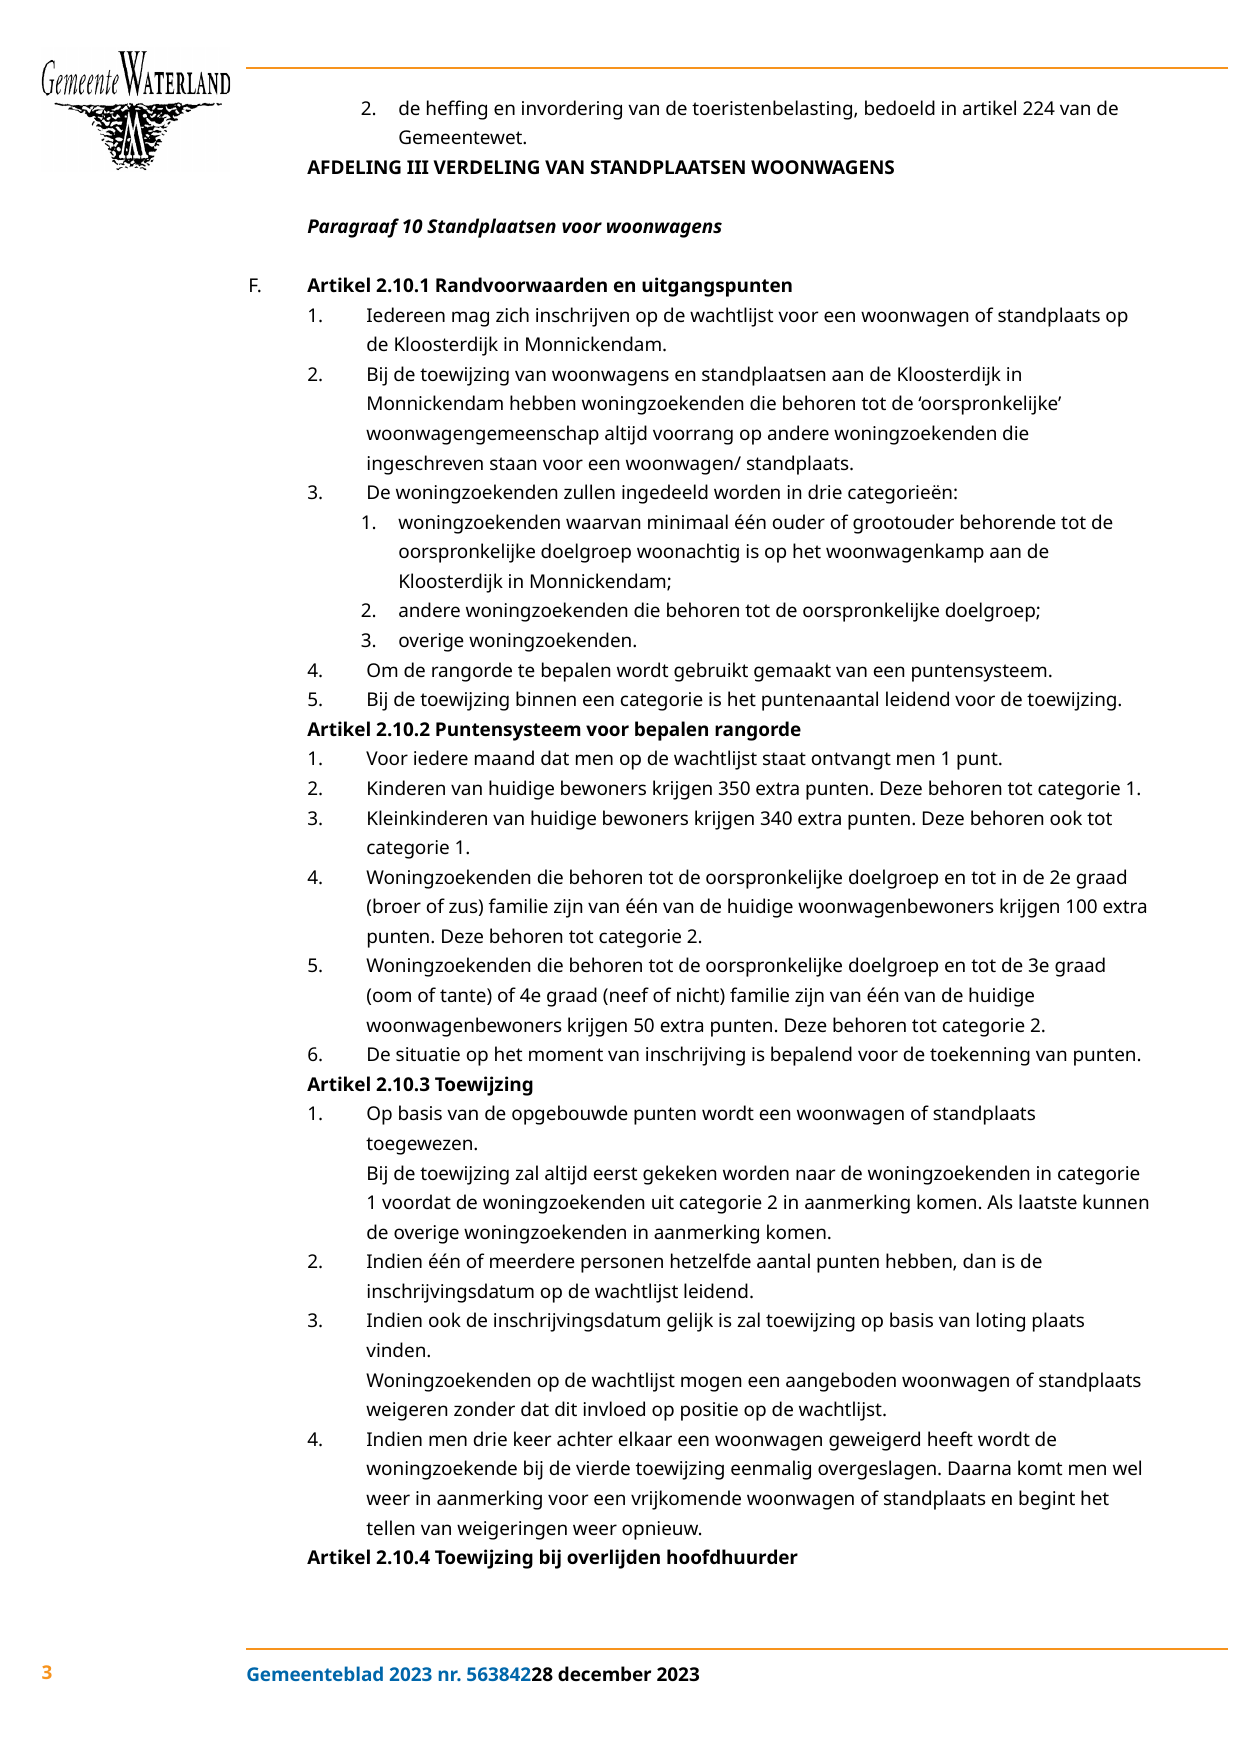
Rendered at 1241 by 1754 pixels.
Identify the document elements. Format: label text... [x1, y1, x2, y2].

list de heffing en invordering van de toeristenbelasting, bedoeld in artikel 224 van de Gemeentewet. [361, 95, 1152, 150]
list AFDELING III VERDELING VAN STANDPLAATSEN WOONWAGENS [248, 154, 1152, 180]
list woningzoekenden waarvan minimaal één ouder of grootouder behorende tot de oorspronkelijke doelgroep woonachtig is op het woonwagenkamp aan de Kloosterdijk in Monnickendam; [361, 509, 1152, 594]
list Kleinkinderen van huidige bewoners krijgen 340 extra punten. Deze behoren ook tot categorie 1. [307, 805, 1152, 860]
list overige woningzoekenden. [361, 627, 1152, 653]
list Woningzoekenden die behoren tot de oorspronkelijke doelgroep en tot de 3e graad (oom of tante) of 4e graad (neef of nicht) familie zijn van één van de huidige woonwagenbewoners krijgen 50 extra punten. Deze behoren tot categorie 2. [307, 953, 1152, 1038]
list Op basis van de opgebouwde punten wordt een woonwagen of standplaats toegewezen. [307, 1101, 1152, 1156]
list Indien ook de inschrijvingsdatum gelijk is zal toewijzing op basis van loting plaats vinden. [307, 1308, 1152, 1363]
list Voor iedere maand dat men op de wachtlijst staat ontvangt men 1 punt. [307, 746, 1152, 771]
list Kinderen van huidige bewoners krijgen 350 extra punten. Deze behoren tot categorie 1. [307, 775, 1152, 801]
list Indien één of meerdere personen hetzelfde aantal punten hebben, dan is de inschrijvingsdatum op de wachtlijst leidend. [307, 1248, 1152, 1304]
list andere woningzoekenden die behoren tot de oorspronkelijke doelgroep; [361, 598, 1152, 623]
picture [41, 47, 231, 172]
list De situatie op het moment van inschrijving is bepalend voor de toekenning van punten. [307, 1041, 1152, 1067]
list Bij de toewijzing binnen een categorie is het puntenaantal leidend voor de toewijzing. [307, 686, 1152, 712]
list Woningzoekenden op de wachtlijst mogen een aangeboden woonwagen of standplaats weigeren zonder dat dit invloed op positie op de wachtlijst. [307, 1367, 1152, 1422]
list Paragraaf 10 Standplaatsen voor woonwagens [248, 213, 1152, 239]
list De woningzoekenden zullen ingedeeld worden in drie categorieën: [307, 479, 1152, 505]
list Artikel 2.10.3 Toewijzing [248, 1071, 1152, 1097]
list Woningzoekenden die behoren tot de oorspronkelijke doelgroep en tot in de 2e graad (broer of zus) familie zijn van één van de huidige woonwagenbewoners krijgen 100 extra punten. Deze behoren tot categorie 2. [307, 864, 1152, 949]
list Artikel 2.10.1 Randvoorwaarden en uitgangspunten [248, 272, 1152, 298]
list Bij de toewijzing van woonwagens en standplaatsen aan de Kloosterdijk in Monnickendam hebben woningzoekenden die behoren tot de ‘oorspronkelijke’ woonwagengemeenschap altijd voorrang op andere woningzoekenden die ingeschreven staan voor een woonwagen/ standplaats. [307, 361, 1152, 476]
list Indien men drie keer achter elkaar een woonwagen geweigerd heeft wordt de woningzoekende bij de vierde toewijzing eenmalig overgeslagen. Daarna komt men wel weer in aanmerking voor een vrijkomende woonwagen of standplaats en begint het tellen van weigeringen weer opnieuw. [307, 1426, 1152, 1541]
list Artikel 2.10.4 Toewijzing bij overlijden hoofdhuurder [248, 1544, 1152, 1570]
list Iedereen mag zich inschrijven op de wachtlijst voor een woonwagen of standplaats op de Kloosterdijk in Monnickendam. [307, 302, 1152, 357]
list Om de rangorde te bepalen wordt gebruikt gemaakt van een puntensysteem. [307, 657, 1152, 683]
list Bij de toewijzing zal altijd eerst gekeken worden naar de woningzoekenden in categorie 1 voordat de woningzoekenden uit categorie 2 in aanmerking komen. Als laatste kunnen de overige woningzoekenden in aanmerking komen. [307, 1160, 1152, 1245]
list Artikel 2.10.2 Puntensysteem voor bepalen rangorde [248, 716, 1152, 742]
